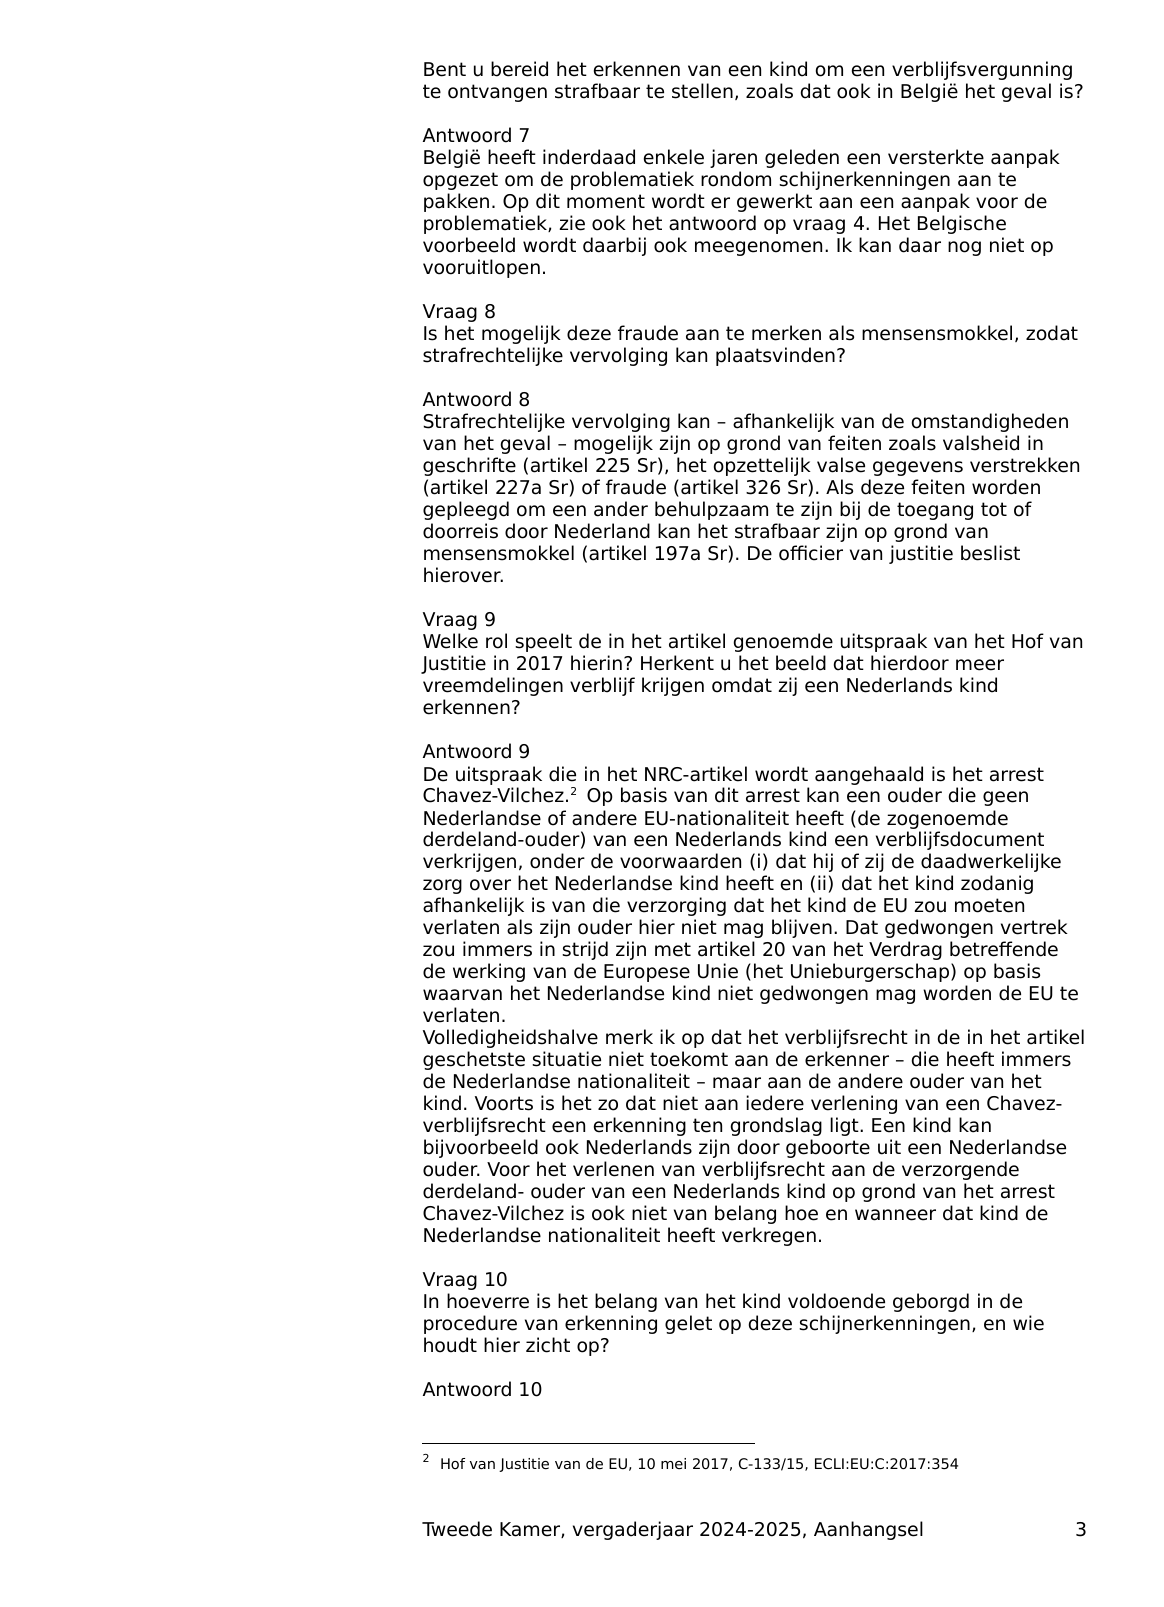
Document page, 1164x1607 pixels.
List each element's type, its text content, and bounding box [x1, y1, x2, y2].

text Strafrechtelijke vervolging kan – afhankelijk van de omstandigheden van het geval – mogelijk zijn op grond van feiten zoals valsheid in geschrifte (artikel 225 Sr), het opzettelijk valse gegevens verstrekken (artikel 227a Sr) of fraude (artikel 326 Sr). Als deze feiten worden gepleegd om een ander behulpzaam te zijn bij de toegang tot of doorreis door Nederland kan het strafbaar zijn op grond van mensensmokkel (artikel 197a Sr). De officier van justitie beslist hierover. [422, 411, 1087, 587]
text In hoeverre is het belang van het kind voldoende geborgd in de procedure van erkenning gelet op deze schijnerkenningen, en wie houdt hier zicht op? [422, 1291, 1087, 1357]
text Antwoord 7 [422, 125, 1087, 147]
text Antwoord 9 [422, 741, 1087, 763]
text België heeft inderdaad enkele jaren geleden een versterkte aanpak opgezet om de problematiek rondom schijnerkenningen aan te pakken. Op dit moment wordt er gewerkt aan een aanpak voor de problematiek, zie ook het antwoord op vraag 4. Het Belgische voorbeeld wordt daarbij ook meegenomen. Ik kan daar nog niet op vooruitlopen. [422, 147, 1087, 279]
text Vraag 10 [422, 1269, 1087, 1291]
text Bent u bereid het erkennen van een kind om een verblijfsvergunning te ontvangen strafbaar te stellen, zoals dat ook in België het geval is? [422, 59, 1087, 103]
text De uitspraak die in het NRC-artikel wordt aangehaald is het arrest Chavez-Vilchez. Op basis van dit arrest kan een ouder die geen Nederlandse of andere EU-nationaliteit heeft (de zogenoemde derdeland-ouder) van een Nederlands kind een verblijfsdocument verkrijgen, onder de voorwaarden (i) dat hij of zij de daadwerkelijke zorg over het Nederlandse kind heeft en (ii) dat het kind zodanig afhankelijk is van die verzorging dat het kind de EU zou moeten verlaten als zijn ouder hier niet mag blijven. Dat gedwongen vertrek zou immers in strijd zijn met artikel 20 van het Verdrag betreffende de werking van de Europese Unie (het Unieburgerschap) op basis waarvan het Nederlandse kind niet gedwongen mag worden de EU te verlaten. [422, 763, 1087, 1027]
text Is het mogelijk deze fraude aan te merken als mensensmokkel, zodat strafrechtelijke vervolging kan plaatsvinden? [422, 323, 1087, 367]
text Vraag 9 [422, 609, 1087, 631]
text Hof van Justitie van de EU, 10 mei 2017, C-133/15, ECLI:EU:C:2017:354 [422, 1452, 1087, 1474]
text Vraag 8 [422, 301, 1087, 323]
text Volledigheidshalve merk ik op dat het verblijfsrecht in de in het artikel geschetste situatie niet toekomt aan de erkenner – die heeft immers de Nederlandse nationaliteit – maar aan de andere ouder van het kind. Voorts is het zo dat niet aan iedere verlening van een Chavez-verblijfsrecht een erkenning ten grondslag ligt. Een kind kan bijvoorbeeld ook Nederlands zijn door geboorte uit een Nederlandse ouder. Voor het verlenen van verblijfsrecht aan de verzorgende derdeland- ouder van een Nederlands kind op grond van het arrest Chavez-Vilchez is ook niet van belang hoe en wanneer dat kind de Nederlandse nationaliteit heeft verkregen. [422, 1027, 1087, 1247]
text Welke rol speelt de in het artikel genoemde uitspraak van het Hof van Justitie in 2017 hierin? Herkent u het beeld dat hierdoor meer vreemdelingen verblijf krijgen omdat zij een Nederlands kind erkennen? [422, 631, 1087, 719]
text Antwoord 10 [422, 1379, 1087, 1401]
text Antwoord 8 [422, 389, 1087, 411]
